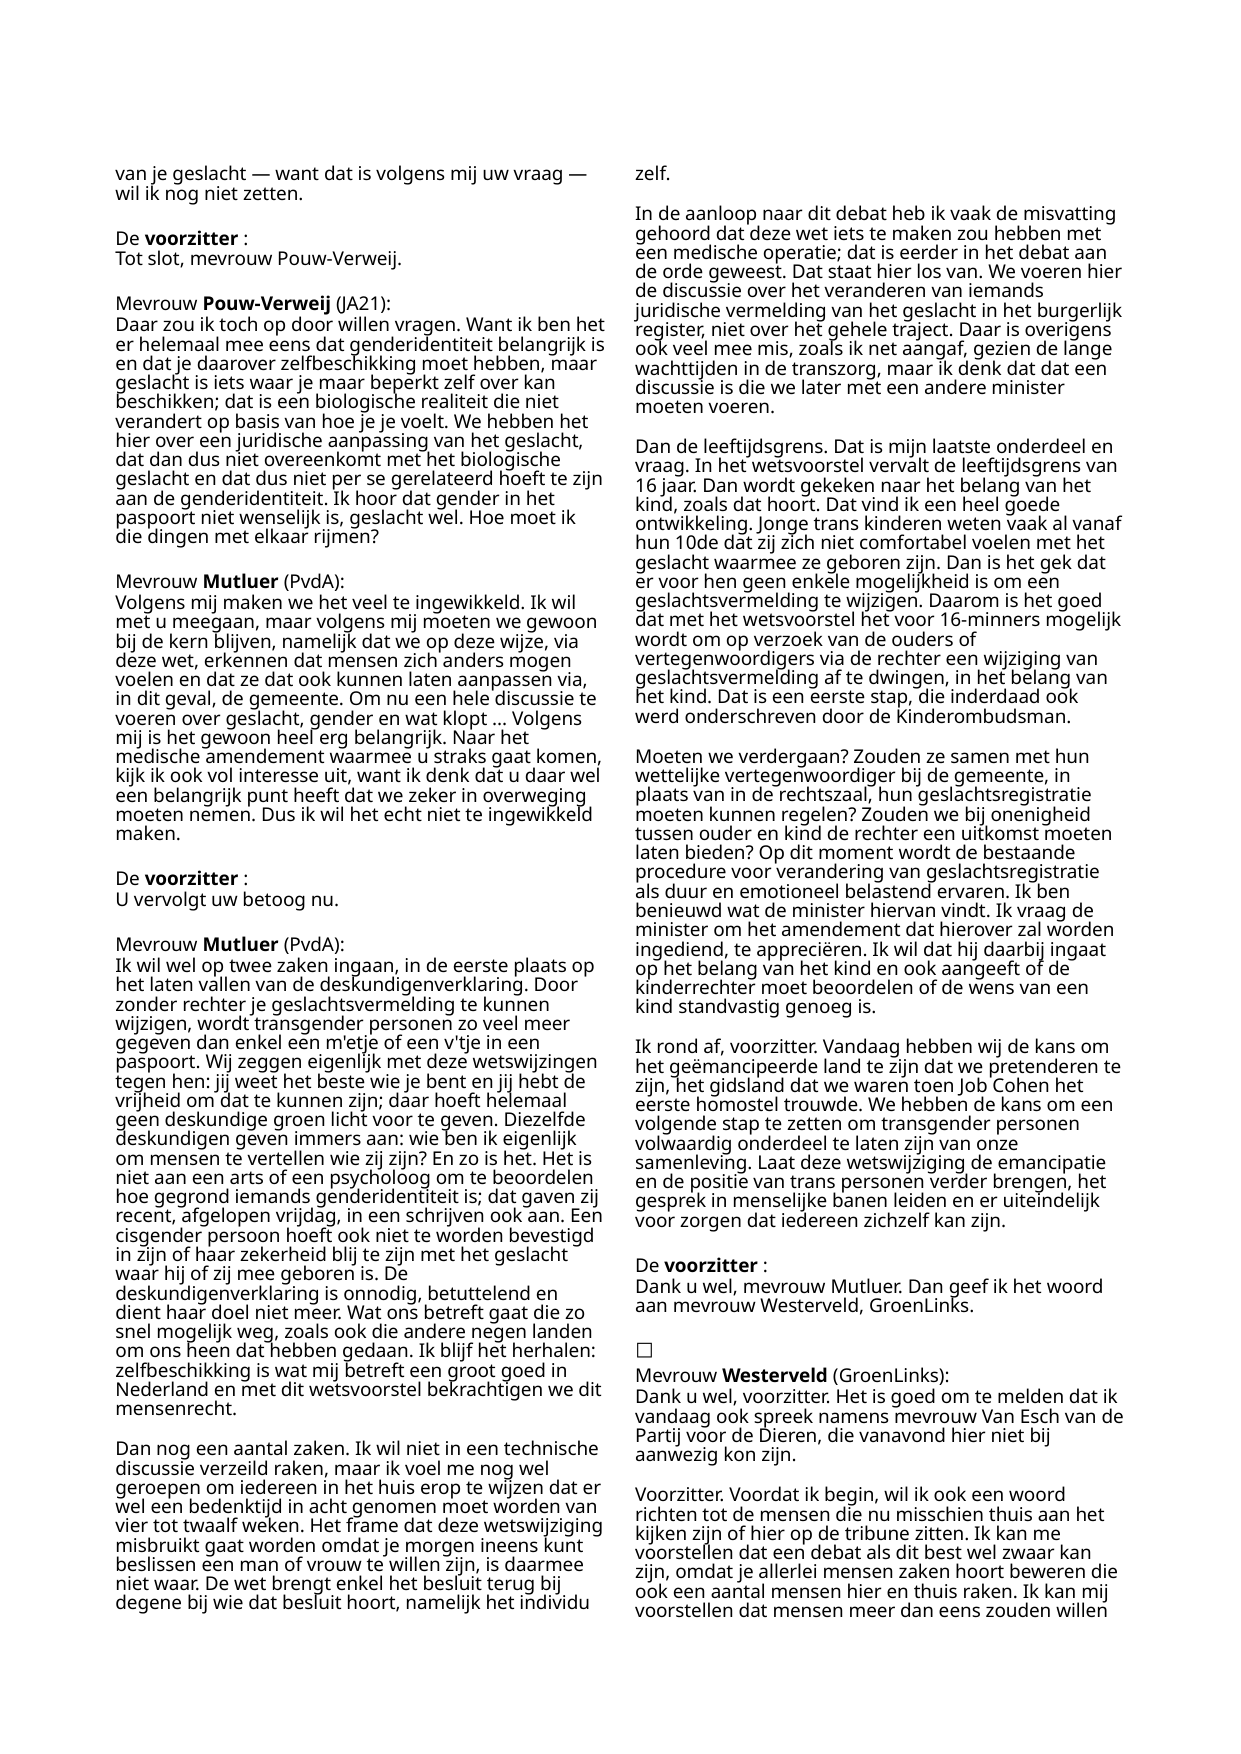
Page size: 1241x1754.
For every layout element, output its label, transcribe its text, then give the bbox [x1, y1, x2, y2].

text Ik rond af, voorzitter. Vandaag hebben wij de kans om het geëmancipeerde land te zijn dat we pretenderen te zijn, het gidsland dat we waren toen Job Cohen het eerste homostel trouwde. We hebben de kans om een volgende stap te zetten om transgender personen volwaardig onderdeel te laten zijn van onze samenleving. Laat deze wetswijziging de emancipatie en de positie van trans personen verder brengen, het gesprek in menselijke banen leiden en er uiteindelijk voor zorgen dat iedereen zichzelf kan zijn. [635, 1038, 1125, 1231]
text Volgens mij maken we het veel te ingewikkeld. Ik wil met u meegaan, maar volgens mij moeten we gewoon bij de kern blijven, namelijk dat we op deze wijze, via deze wet, erkennen dat mensen zich anders mogen voelen en dat ze dat ook kunnen laten aanpassen via, in dit geval, de gemeente. Om nu een hele discussie te voeren over geslacht, gender en wat klopt ... Volgens mij is het gewoon heel erg belangrijk. Naar het medische amendement waarmee u straks gaat komen, kijk ik ook vol interesse uit, want ik denk dat u daar wel een belangrijk punt heeft dat we zeker in overweging moeten nemen. Dus ik wil het echt niet te ingewikkeld maken. [115, 594, 605, 844]
text Daar zou ik toch op door willen vragen. Want ik ben het er helemaal mee eens dat genderidentiteit belangrijk is en dat je daarover zelfbeschikking moet hebben, maar geslacht is iets waar je maar beperkt zelf over kan beschikken; dat is een biologische realiteit die niet verandert op basis van hoe je je voelt. We hebben het hier over een juridische aanpassing van het geslacht, dat dan dus niet overeenkomt met het biologische geslacht en dat dus niet per se gerelateerd hoeft te zijn aan de genderidentiteit. Ik hoor dat gender in het paspoort niet wenselijk is, geslacht wel. Hoe moet ik die dingen met elkaar rijmen? [115, 316, 605, 547]
text Mevrouw Mutluer (PvdA): [115, 931, 605, 957]
text Mevrouw Pouw-Verweij (JA21): [115, 291, 605, 316]
text Moeten we verdergaan? Zouden ze samen met hun wettelijke vertegenwoordiger bij de gemeente, in plaats van in de rechtszaal, hun geslachtsregistratie moeten kunnen regelen? Zouden we bij onenigheid tussen ouder en kind de rechter een uitkomst moeten laten bieden? Op dit moment wordt de bestaande procedure voor verandering van geslachtsregistratie als duur en emotioneel belastend ervaren. Ik ben benieuwd wat de minister hiervan vindt. Ik vraag de minister om het amendement dat hierover zal worden ingediend, te appreciëren. Ik wil dat hij daarbij ingaat op het belang van het kind en ook aangeeft of de kinderrechter moet beoordelen of de wens van een kind standvastig genoeg is. [635, 748, 1125, 1018]
text Dan nog een aantal zaken. Ik wil niet in een technische discussie verzeild raken, maar ik voel me nog wel geroepen om iedereen in het huis erop te wijzen dat er wel een bedenktijd in acht genomen moet worden van vier tot twaalf weken. Het frame dat deze wetswijziging misbruikt gaat worden omdat je morgen ineens kunt beslissen een man of vrouw te willen zijn, is daarmee niet waar. De wet brengt enkel het besluit terug bij degene bij wie dat besluit hoort, namelijk het individu [115, 1440, 605, 1614]
text zelf. [635, 165, 1125, 184]
text Tot slot, mevrouw Pouw-Verweij. [115, 250, 605, 270]
text Dank u wel, voorzitter. Het is goed om te melden dat ik vandaag ook spreek namens mevrouw Van Esch van de Partij voor de Dieren, die vanavond hier niet bij aanwezig kon zijn. [635, 1388, 1125, 1466]
text De voorzitter : [115, 865, 605, 891]
text ⬜ [635, 1337, 1125, 1363]
text De voorzitter : [635, 1252, 1125, 1278]
text Mevrouw Mutluer (PvdA): [115, 568, 605, 594]
text Dank u wel, mevrouw Mutluer. Dan geef ik het woord aan mevrouw Westerveld, GroenLinks. [635, 1278, 1125, 1316]
text Dan de leeftijdsgrens. Dat is mijn laatste onderdeel en vraag. In het wetsvoorstel vervalt de leeftijdsgrens van 16 jaar. Dan wordt gekeken naar het belang van het kind, zoals dat hoort. Dat vind ik een heel goede ontwikkeling. Jonge trans kinderen weten vaak al vanaf hun 10de dat zij zich niet comfortabel voelen met het geslacht waarmee ze geboren zijn. Dan is het gek dat er voor hen geen enkele mogelijkheid is om een geslachtsvermelding te wijzigen. Daarom is het goed dat met het wetsvoorstel het voor 16-minners mogelijk wordt om op verzoek van de ouders of vertegenwoordigers via de rechter een wijziging van geslachtsvermelding af te dwingen, in het belang van het kind. Dat is een eerste stap, die inderdaad ook werd onderschreven door de Kinderombudsman. [635, 438, 1125, 727]
text U vervolgt uw betoog nu. [115, 891, 605, 910]
text Ik wil wel op twee zaken ingaan, in de eerste plaats op het laten vallen van de deskundigenverklaring. Door zonder rechter je geslachtsvermelding te kunnen wijzigen, wordt transgender personen zo veel meer gegeven dan enkel een m'etje of een v'tje in een paspoort. Wij zeggen eigenlijk met deze wetswijzingen tegen hen: jij weet het beste wie je bent en jij hebt de vrijheid om dat te kunnen zijn; daar hoeft helemaal geen deskundige groen licht voor te geven. Diezelfde deskundigen geven immers aan: wie ben ik eigenlijk om mensen te vertellen wie zij zijn? En zo is het. Het is niet aan een arts of een psycholoog om te beoordelen hoe gegrond iemands genderidentiteit is; dat gaven zij recent, afgelopen vrijdag, in een schrijven ook aan. Een cisgender persoon hoeft ook niet te worden bevestigd in zijn of haar zekerheid blij te zijn met het geslacht waar hij of zij mee geboren is. De deskundigenverklaring is onnodig, betuttelend en dient haar doel niet meer. Wat ons betreft gaat die zo snel mogelijk weg, zoals ook die andere negen landen om ons heen dat hebben gedaan. Ik blijf het herhalen: zelfbeschikking is wat mij betreft een groot goed in Nederland en met dit wetsvoorstel bekrachtigen we dit mensenrecht. [115, 957, 605, 1419]
text In de aanloop naar dit debat heb ik vaak de misvatting gehoord dat deze wet iets te maken zou hebben met een medische operatie; dat is eerder in het debat aan de orde geweest. Dat staat hier los van. We voeren hier de discussie over het veranderen van iemands juridische vermelding van het geslacht in het burgerlijk register, niet over het gehele traject. Daar is overigens ook veel mee mis, zoals ik net aangaf, gezien de lange wachttijden in de transzorg, maar ik denk dat dat een discussie is die we later met een andere minister moeten voeren. [635, 205, 1125, 417]
text Voorzitter. Voordat ik begin, wil ik ook een woord richten tot de mensen die nu misschien thuis aan het kijken zijn of hier op de tribune zitten. Ik kan me voorstellen dat een debat als dit best wel zwaar kan zijn, omdat je allerlei mensen zaken hoort beweren die ook een aantal mensen hier en thuis raken. Ik kan mij voorstellen dat mensen meer dan eens zouden willen [635, 1486, 1125, 1621]
text Mevrouw Westerveld (GroenLinks): [635, 1363, 1125, 1388]
text De voorzitter : [115, 225, 605, 250]
text van je geslacht — want dat is volgens mij uw vraag — wil ik nog niet zetten. [115, 165, 605, 204]
